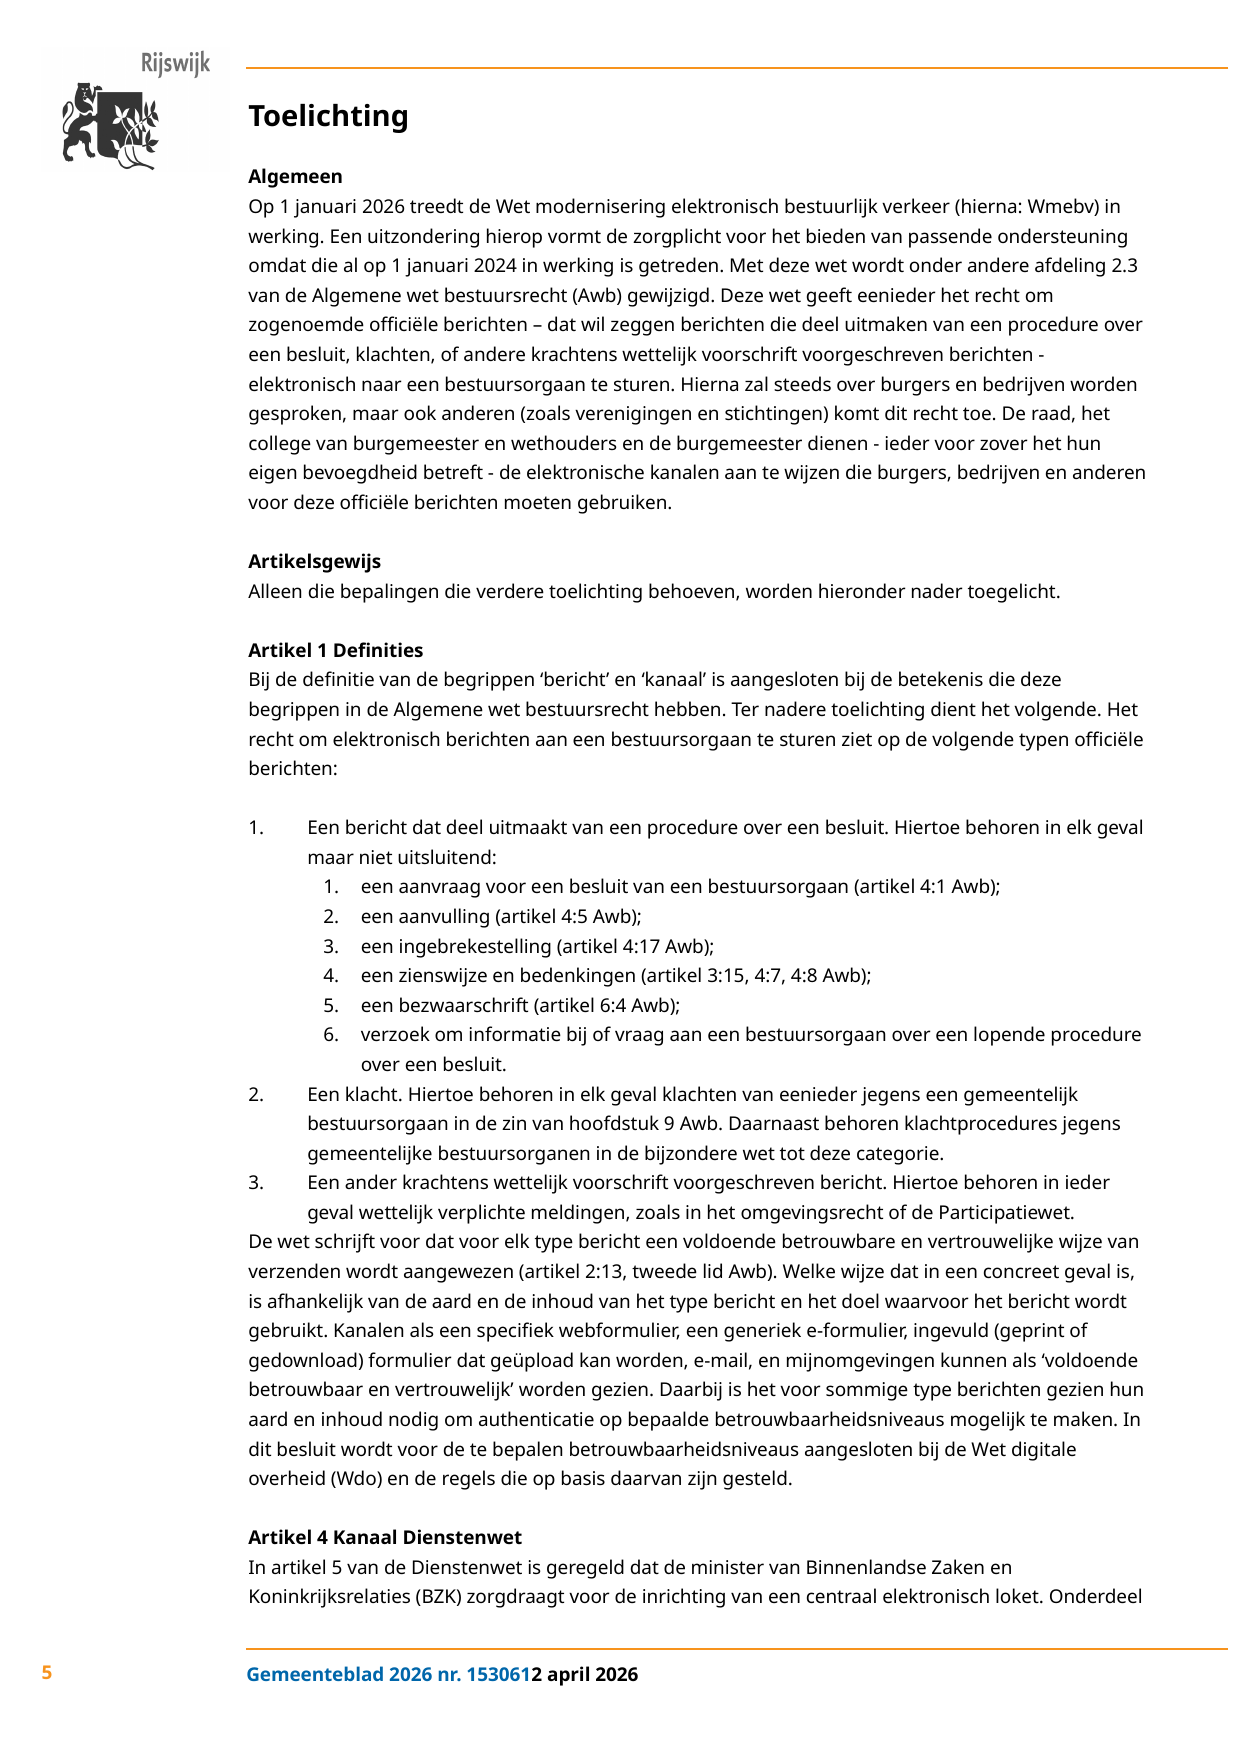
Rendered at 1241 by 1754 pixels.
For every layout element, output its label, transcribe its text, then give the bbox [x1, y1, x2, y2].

list Een klacht. Hiertoe behoren in elk geval klachten van eenieder jegens een gemeentelijk bestuursorgaan in de zin van hoofdstuk 9 Awb. Daarnaast behoren klachtprocedures jegens gemeentelijke bestuursorganen in de bijzondere wet tot deze categorie. [248, 1081, 1152, 1166]
text Alleen die bepalingen die verdere toelichting behoeven, worden hieronder nader toegelicht. [248, 578, 1152, 603]
list een aanvulling (artikel 4:5 Awb); [323, 903, 1152, 929]
text Op 1 januari 2026 treedt de Wet modernisering elektronisch bestuurlijk verkeer (hierna: Wmebv) in werking. Een uitzondering hierop vormt de zorgplicht voor het bieden van passende ondersteuning omdat die al op 1 januari 2024 in werking is getreden. Met deze wet wordt onder andere afdeling 2.3 van de Algemene wet bestuursrecht (Awb) gewijzigd. Deze wet geeft eenieder het recht om zogenoemde officiële berichten – dat wil zeggen berichten die deel uitmaken van een procedure over een besluit, klachten, of andere krachtens wettelijk voorschrift voorgeschreven berichten - elektronisch naar een bestuursorgaan te sturen. Hierna zal steeds over burgers en bedrijven worden gesproken, maar ook anderen (zoals verenigingen en stichtingen) komt dit recht toe. De raad, het college van burgemeester en wethouders en de burgemeester dienen - ieder voor zover het hun eigen bevoegdheid betreft - de elektronische kanalen aan te wijzen die burgers, bedrijven en anderen voor deze officiële berichten moeten gebruiken. [248, 193, 1152, 515]
list een zienswijze en bedenkingen (artikel 3:15, 4:7, 4:8 Awb); [323, 962, 1152, 988]
text Artikelsgewijs [248, 548, 1152, 574]
text In artikel 5 van de Dienstenwet is geregeld dat de minister van Binnenlandse Zaken en Koninkrijksrelaties (BZK) zorgdraagt voor de inrichting van een centraal elektronisch loket. Onderdeel [248, 1554, 1152, 1609]
list Een bericht dat deel uitmaakt van een procedure over een besluit. Hiertoe behoren in elk geval maar niet uitsluitend: [248, 814, 1152, 870]
list een bezwaarschrift (artikel 6:4 Awb); [323, 992, 1152, 1018]
text Artikel 4 Kanaal Dienstenwet [248, 1524, 1152, 1550]
list een ingebrekestelling (artikel 4:17 Awb); [323, 933, 1152, 958]
text Artikel 1 Definities [248, 637, 1152, 663]
text Bij de definitie van de begrippen ‘bericht’ en ‘kanaal’ is aangesloten bij de betekenis die deze begrippen in de Algemene wet bestuursrecht hebben. Ter nadere toelichting dient het volgende. Het recht om elektronisch berichten aan een bestuursorgaan te sturen ziet op de volgende typen officiële berichten: [248, 667, 1152, 781]
text Algemeen [248, 164, 1152, 189]
text De wet schrijft voor dat voor elk type bericht een voldoende betrouwbare en vertrouwelijke wijze van verzenden wordt aangewezen (artikel 2:13, tweede lid Awb). Welke wijze dat in een concreet geval is, is afhankelijk van de aard en de inhoud van het type bericht en het doel waarvoor het bericht wordt gebruikt. Kanalen als een specifiek webformulier, een generiek e-formulier, ingevuld (geprint of gedownload) formulier dat geüpload kan worden, e-mail, en mijnomgevingen kunnen als ‘voldoende betrouwbaar en vertrouwelijk’ worden gezien. Daarbij is het voor sommige type berichten gezien hun aard en inhoud nodig om authenticatie op bepaalde betrouwbaarheidsniveaus mogelijk te maken. In dit besluit wordt voor de te bepalen betrouwbaarheidsniveaus aangesloten bij de Wet digitale overheid (Wdo) en de regels die op basis daarvan zijn gesteld. [248, 1229, 1152, 1491]
picture [41, 47, 231, 172]
list een aanvraag voor een besluit van een bestuursorgaan (artikel 4:1 Awb); [323, 874, 1152, 899]
list verzoek om informatie bij of vraag aan een bestuursorgaan over een lopende procedure over een besluit. [323, 1022, 1152, 1077]
list Een ander krachtens wettelijk voorschrift voorgeschreven bericht. Hiertoe behoren in ieder geval wettelijk verplichte meldingen, zoals in het omgevingsrecht of de Participatiewet. [248, 1169, 1152, 1225]
text Toelichting [248, 95, 1152, 134]
